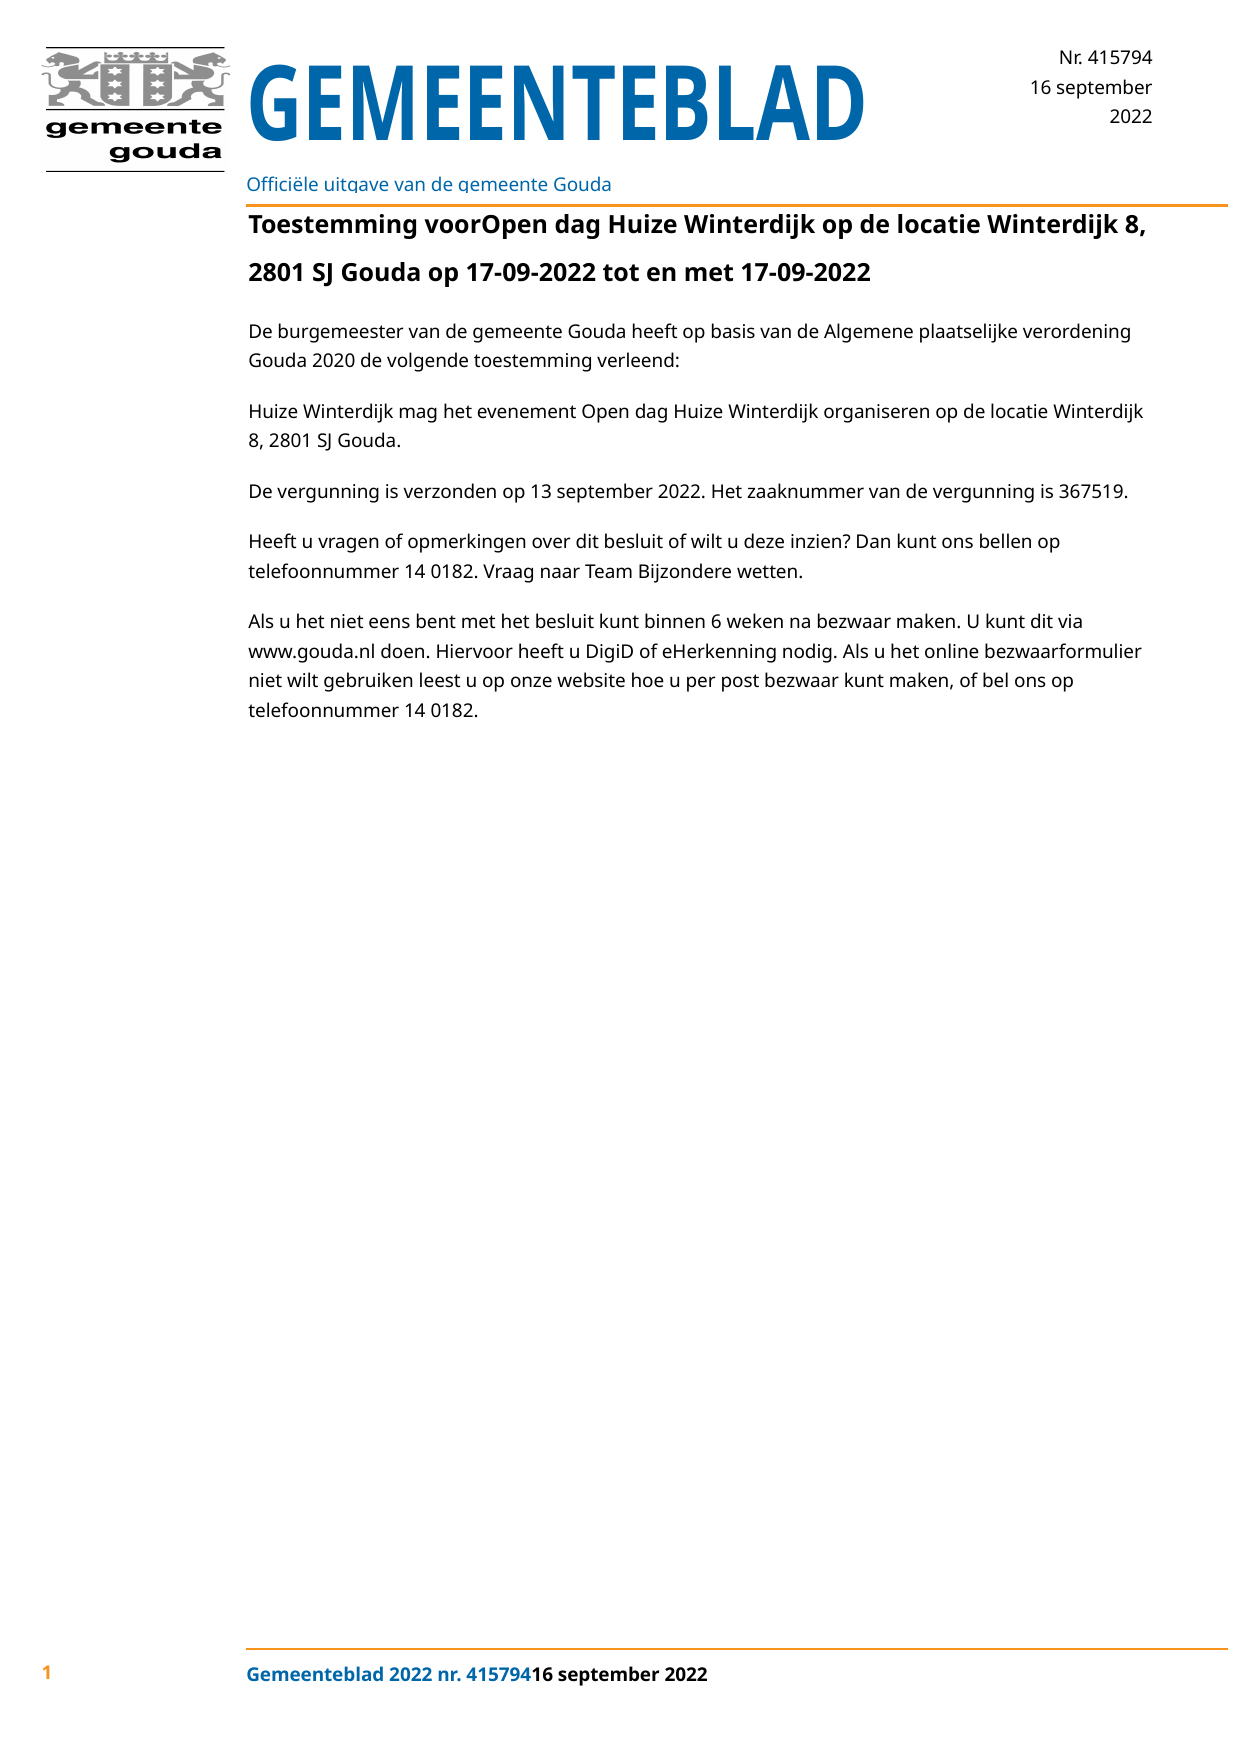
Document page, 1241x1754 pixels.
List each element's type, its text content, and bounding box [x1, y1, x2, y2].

text Huize Winterdijk mag het evenement Open dag Huize Winterdijk organiseren op de locatie Winterdijk 8, 2801 SJ Gouda. [248, 398, 1152, 453]
text Heeft u vragen of opmerkingen over dit besluit of wilt u deze inzien? Dan kunt ons bellen op telefoonnummer 14 0182. Vraag naar Team Bijzondere wetten. [248, 528, 1152, 584]
text Als u het niet eens bent met het besluit kunt binnen 6 weken na bezwaar maken. U kunt dit via www.gouda.nl doen. Hiervoor heeft u DigiD of eHerkenning nodig. Als u het online bezwaarformulier niet wilt gebruiken leest u op onze website hoe u per post bezwaar kunt maken, of bel ons op telefoonnummer 14 0182. [248, 608, 1152, 723]
text De burgemeester van de gemeente Gouda heeft op basis van de Algemene plaatselijke verordening Gouda 2020 de volgende toestemming verleend: [248, 318, 1152, 373]
text De vergunning is verzonden op 13 september 2022. Het zaaknummer van de vergunning is 367519. [248, 478, 1152, 504]
picture [41, 47, 231, 172]
text Toestemming voorOpen dag Huize Winterdijk op de locatie Winterdijk 8, 2801 SJ Gouda op 17-09-2022 tot en met 17-09-2022 [248, 207, 1152, 288]
